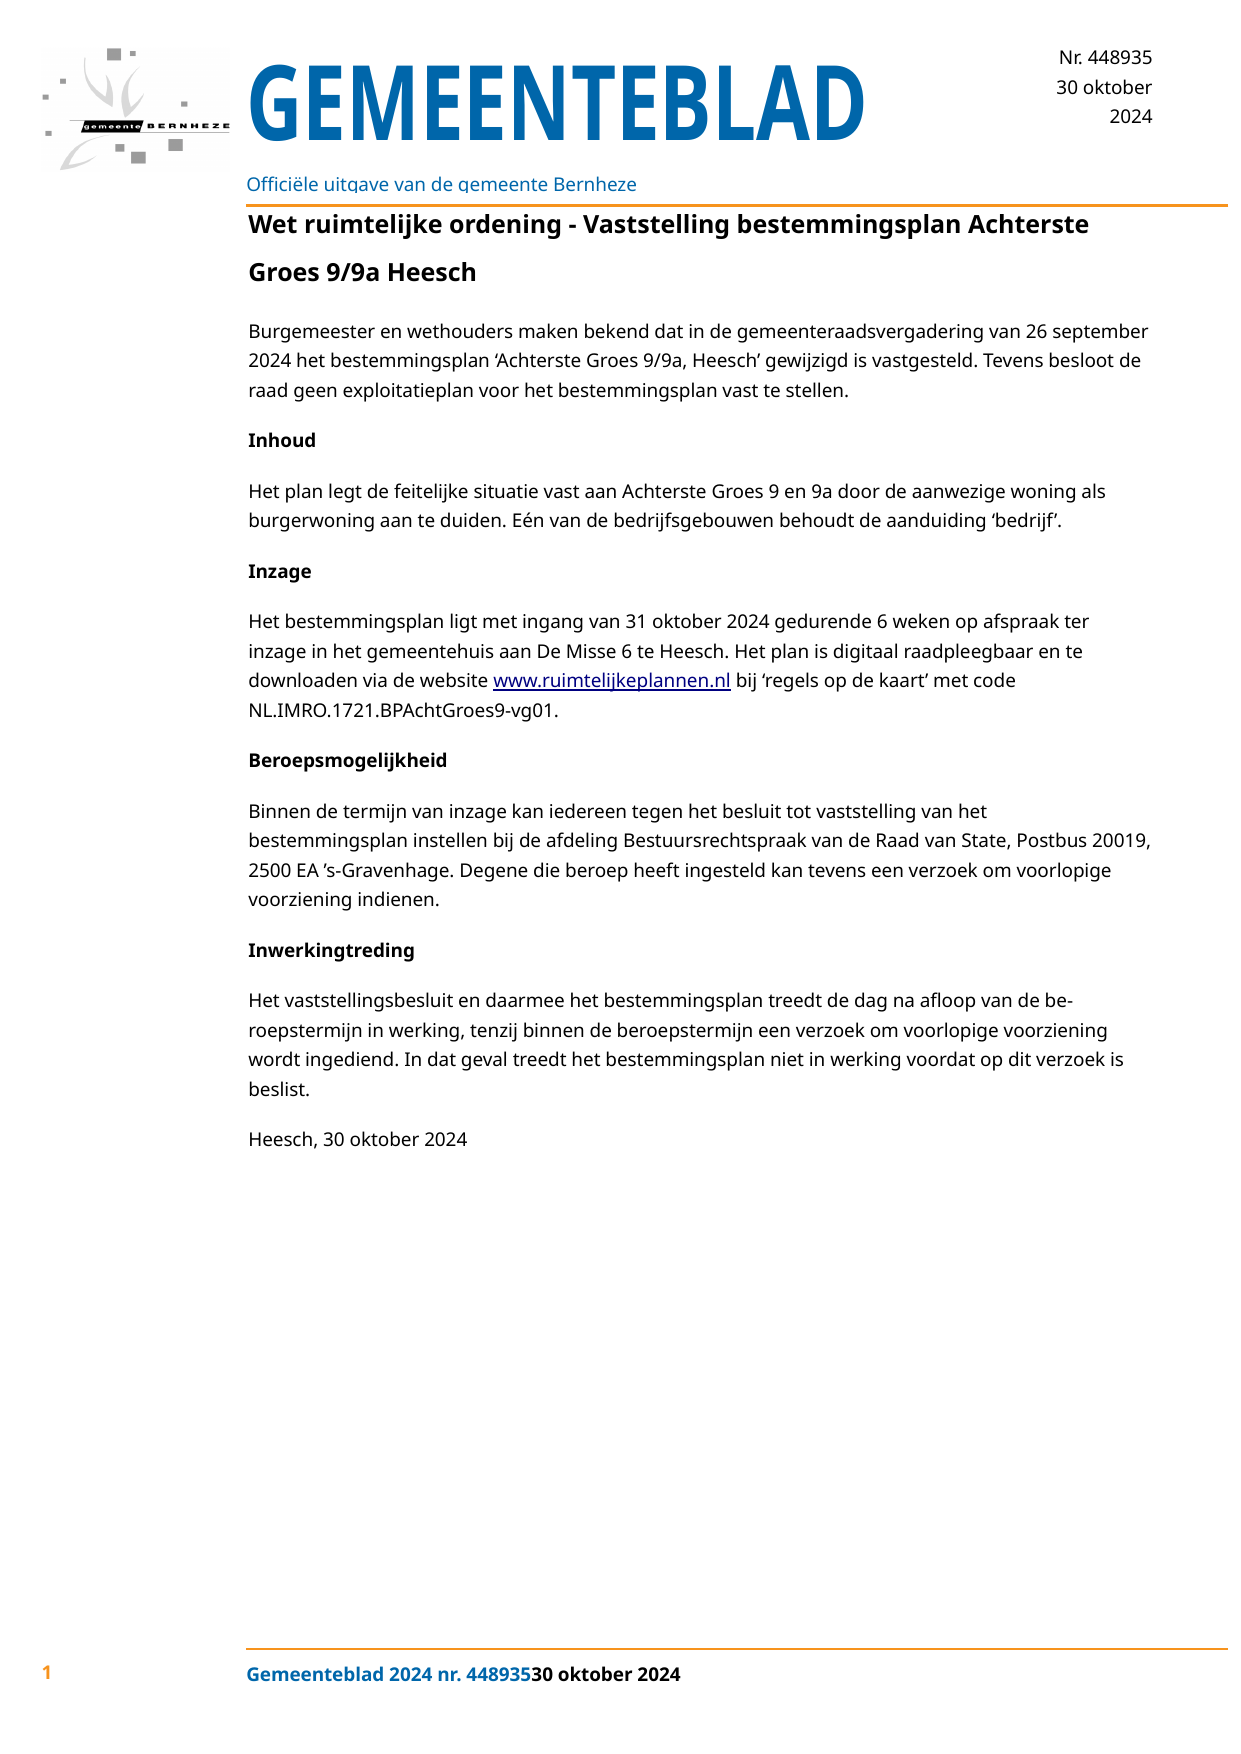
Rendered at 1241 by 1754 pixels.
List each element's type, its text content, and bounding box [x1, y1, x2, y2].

text Burgemeester en wethouders maken bekend dat in de gemeenteraadsvergadering van 26 september 2024 het bestemmingsplan ‘Achterste Groes 9/9a, Heesch’ gewijzigd is vastgesteld. Tevens besloot de raad geen exploitatieplan voor het bestemmingsplan vast te stellen. [248, 318, 1152, 403]
text Het plan legt de feitelijke situatie vast aan Achterste Groes 9 en 9a door de aanwezige woning als burgerwoning aan te duiden. Eén van de bedrijfsgebouwen behoudt de aanduiding ‘bedrijf’. [248, 478, 1152, 533]
text Inhoud [248, 427, 1152, 453]
text Het bestemmingsplan ligt met ingang van 31 oktober 2024 gedurende 6 weken op afspraak ter inzage in het gemeentehuis aan De Misse 6 te Heesch. Het plan is digitaal raadpleegbaar en te downloaden via de website www.ruimtelijkeplannen.nl bij ‘regels op de kaart’ met code NL.IMRO.1721.BPAchtGroes9-vg01. [248, 608, 1152, 723]
text Inzage [248, 558, 1152, 584]
text Binnen de termijn van inzage kan iedereen tegen het besluit tot vaststelling van het bestemmingsplan instellen bij de afdeling Bestuursrechtspraak van de Raad van State, Postbus 20019, 2500 EA ’s-Gravenhage. Degene die beroep heeft ingesteld kan tevens een verzoek om voorlopige voorziening indienen. [248, 798, 1152, 912]
text Wet ruimtelijke ordening - Vaststelling bestemmingsplan Achterste Groes 9/9a Heesch [248, 207, 1152, 288]
picture [41, 47, 231, 172]
text Het vaststellingsbesluit en daarmee het bestemmingsplan treedt de dag na afloop van de be-roepstermijn in werking, tenzij binnen de beroepstermijn een verzoek om voorlopige voorziening wordt ingediend. In dat geval treedt het bestemmingsplan niet in werking voordat op dit verzoek is beslist. [248, 987, 1152, 1102]
text Heesch, 30 oktober 2024 [248, 1127, 1152, 1152]
text Beroepsmogelijkheid [248, 747, 1152, 773]
text Inwerkingtreding [248, 937, 1152, 963]
